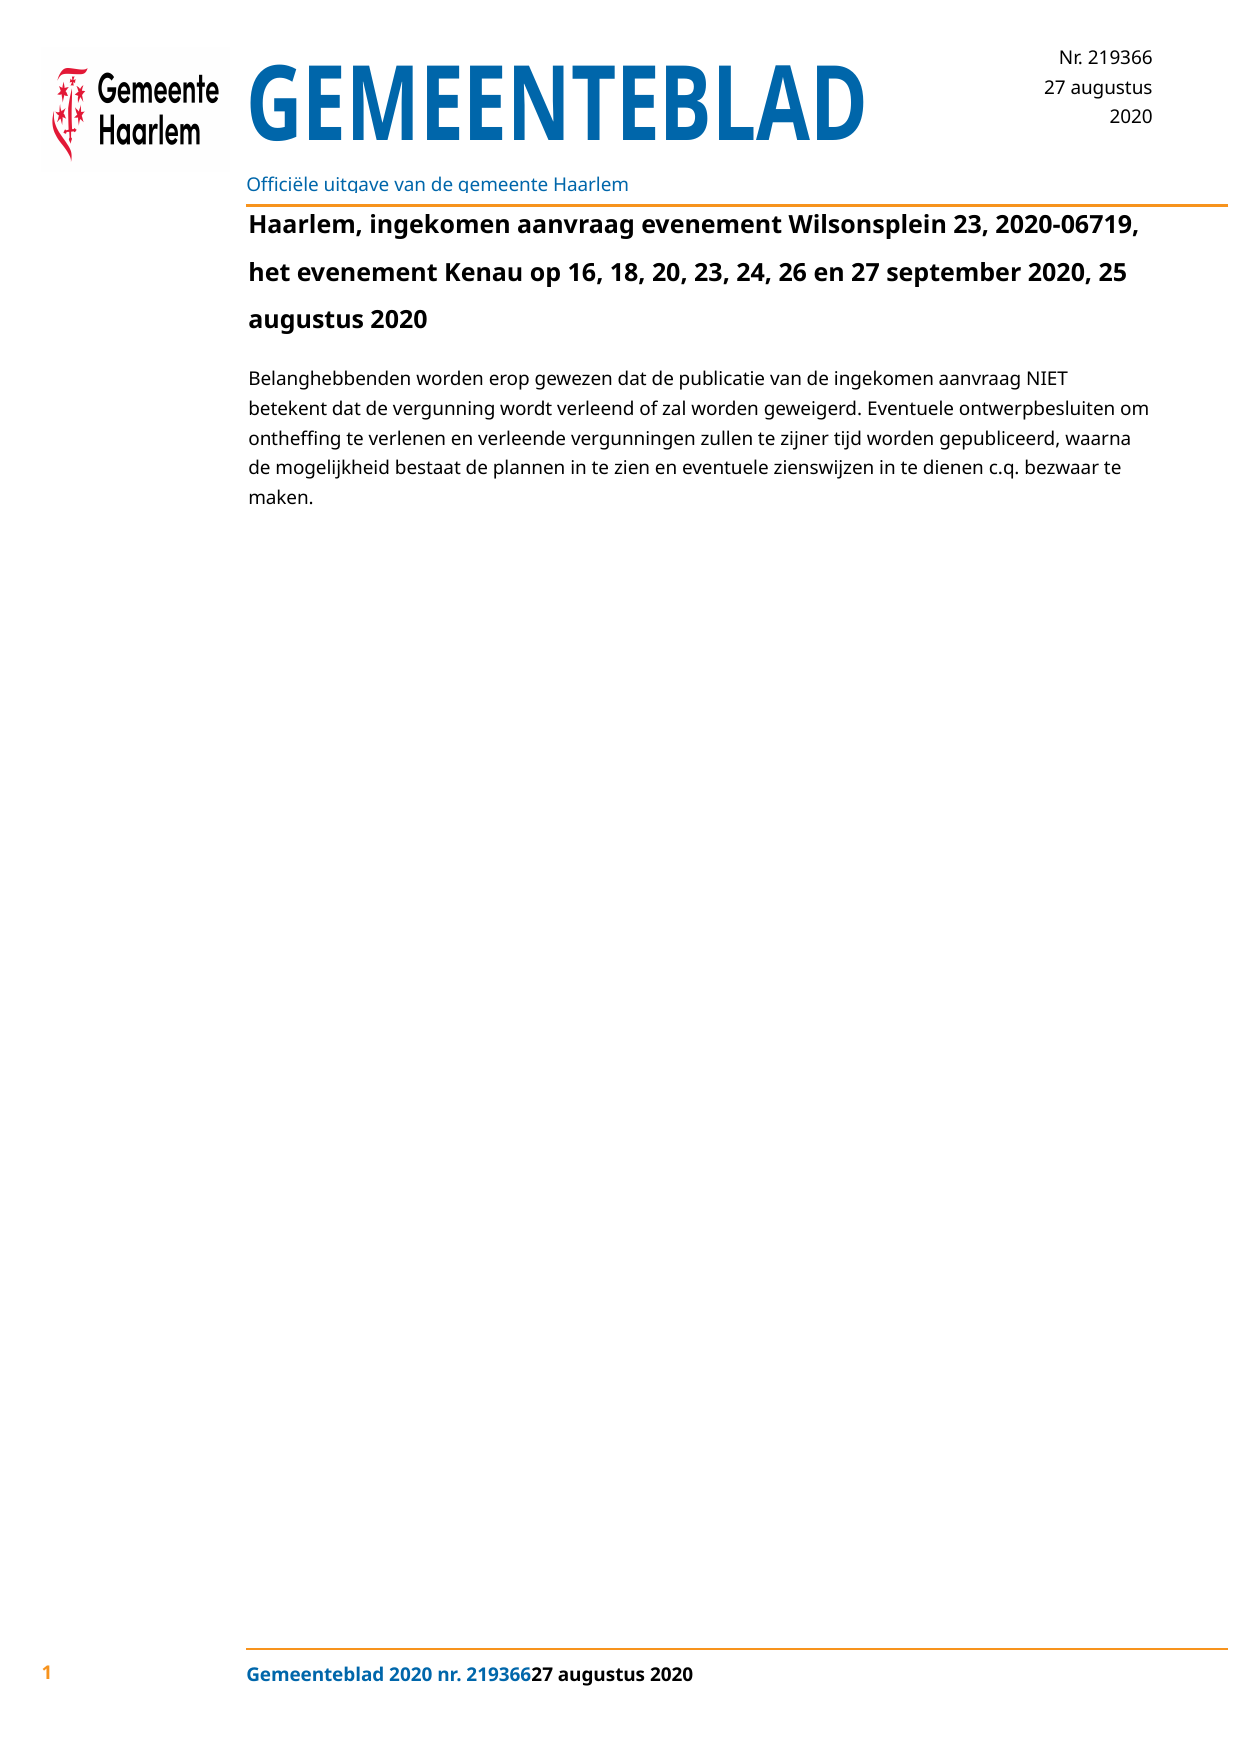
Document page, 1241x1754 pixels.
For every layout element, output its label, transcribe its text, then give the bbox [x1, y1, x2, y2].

text Haarlem, ingekomen aanvraag evenement Wilsonsplein 23, 2020-06719, het evenement Kenau op 16, 18, 20, 23, 24, 26 en 27 september 2020, 25 augustus 2020 [248, 207, 1152, 336]
text Belanghebbenden worden erop gewezen dat de publicatie van de ingekomen aanvraag NIET betekent dat de vergunning wordt verleend of zal worden geweigerd. Eventuele ontwerpbesluiten om ontheffing te verlenen en verleende vergunningen zullen te zijner tijd worden gepubliceerd, waarna de mogelijkheid bestaat de plannen in te zien en eventuele zienswijzen in te dienen c.q. bezwaar te maken. [248, 366, 1152, 509]
picture [41, 47, 231, 172]
